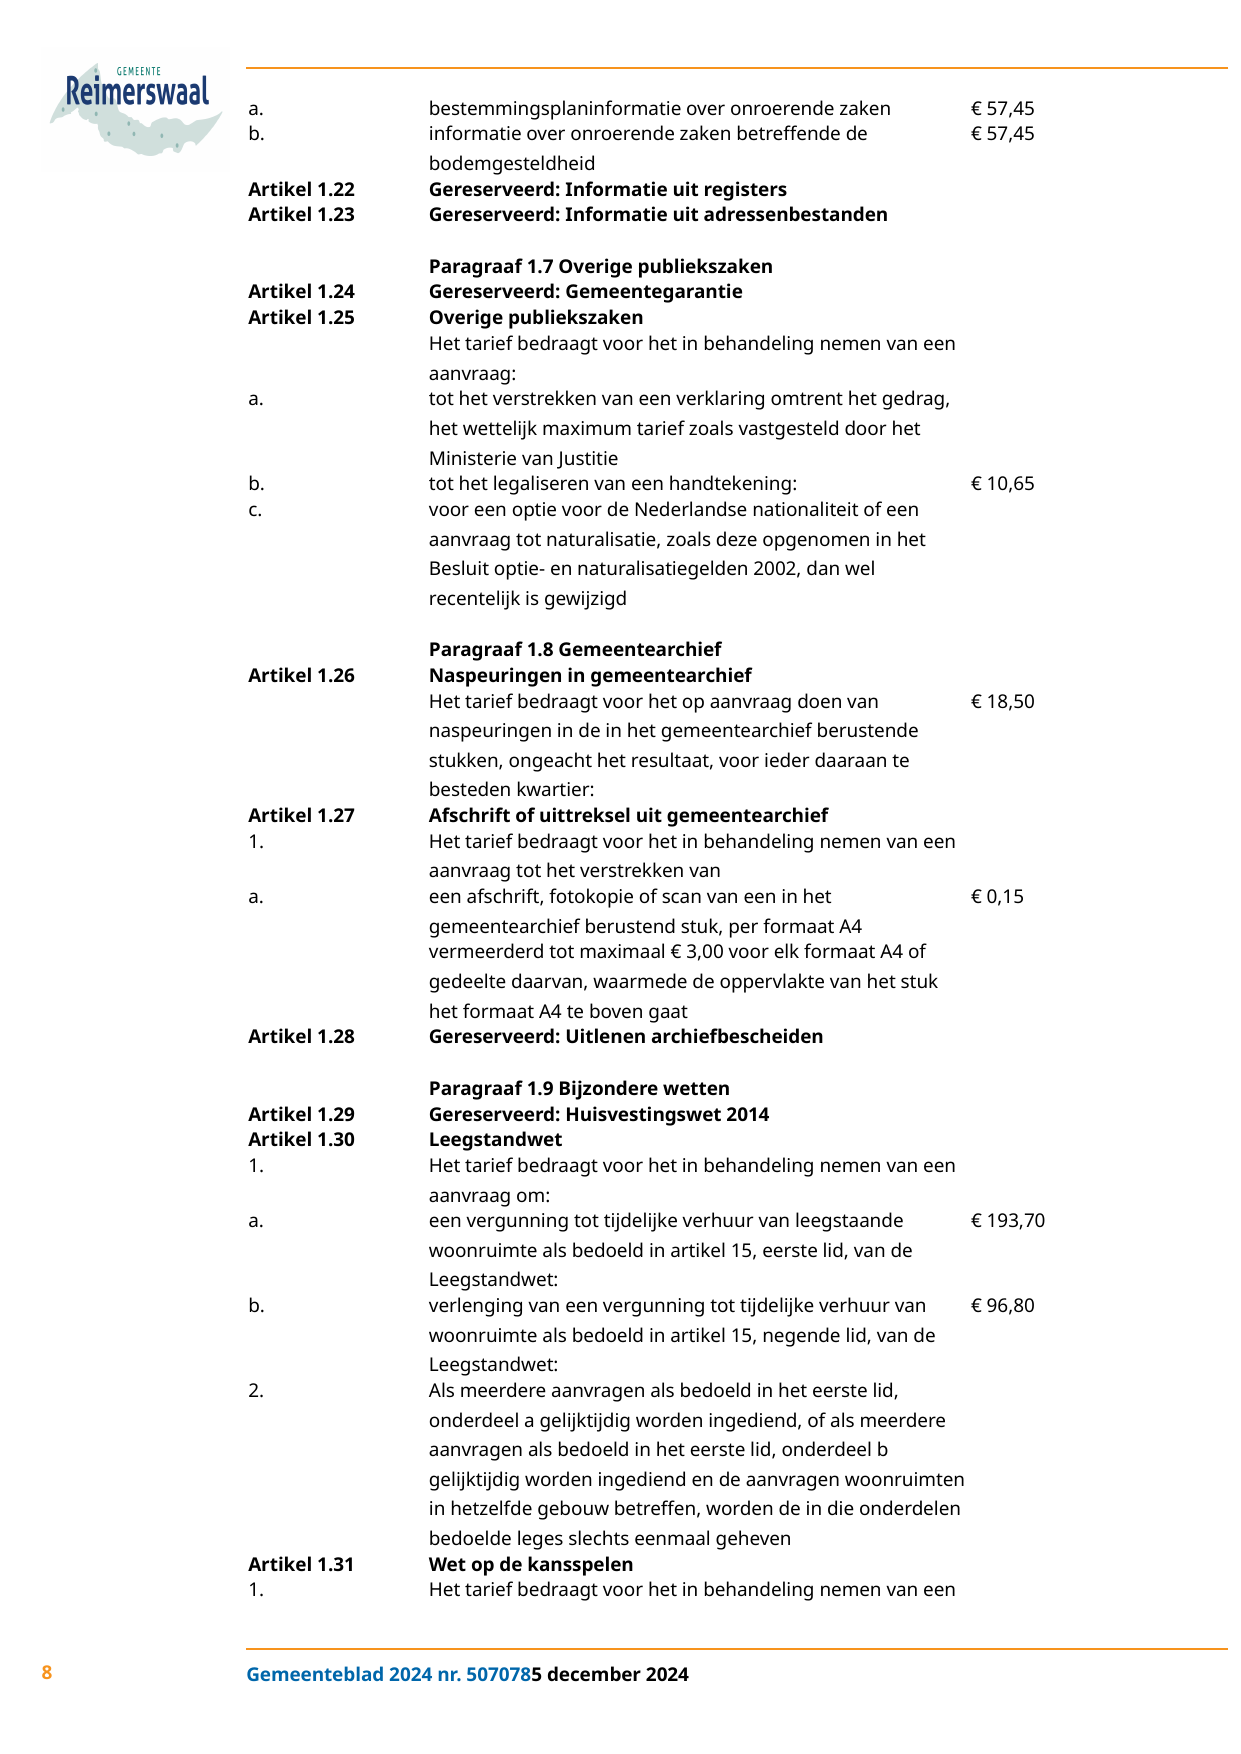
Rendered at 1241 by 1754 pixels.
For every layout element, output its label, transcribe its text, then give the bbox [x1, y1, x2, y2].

table_cell Artikel 1.26 [248, 662, 429, 688]
table_cell Naspeuringen in gemeentearchief [429, 662, 971, 688]
table_cell [971, 386, 1152, 470]
table_cell Gereserveerd: Informatie uit adressenbestanden [429, 202, 971, 227]
table_cell 1. [248, 1577, 429, 1602]
table_cell [971, 496, 1152, 611]
table_cell een vergunning tot tijdelijke verhuur van leegstaande woonruimte als bedoeld in artikel 15, eerste lid, van de Leegstandwet: [429, 1208, 971, 1292]
table_cell a. [248, 386, 429, 470]
table_cell Het tarief bedraagt voor het in behandeling nemen van een aanvraag om: [429, 1152, 971, 1207]
table_cell [248, 688, 429, 802]
table_cell Paragraaf 1.9 Bijzondere wetten [429, 1075, 971, 1101]
table_cell [248, 636, 429, 662]
table_cell € 193,70 [971, 1208, 1152, 1292]
table_cell [971, 1126, 1152, 1152]
table_cell Gereserveerd: Huisvestingswet 2014 [429, 1101, 971, 1126]
table_cell Paragraaf 1.7 Overige publiekszaken [429, 253, 971, 279]
table_cell [971, 802, 1152, 828]
table_cell a. [248, 883, 429, 939]
table_cell a. [248, 95, 429, 121]
table_cell € 10,65 [971, 470, 1152, 496]
table_cell b. [248, 121, 429, 176]
table_cell Artikel 1.31 [248, 1551, 429, 1577]
table_cell [971, 662, 1152, 688]
table_cell [429, 227, 971, 253]
table_cell b. [248, 470, 429, 496]
table_cell [429, 611, 971, 636]
table_cell [971, 305, 1152, 330]
table_cell [248, 939, 429, 1023]
table_cell informatie over onroerende zaken betreffende de bodemgesteldheid [429, 121, 971, 176]
table_cell Paragraaf 1.8 Gemeentearchief [429, 636, 971, 662]
table_cell Wet op de kansspelen [429, 1551, 971, 1577]
table_cell Artikel 1.30 [248, 1126, 429, 1152]
table_cell € 57,45 [971, 95, 1152, 121]
table_cell Gereserveerd: Gemeentegarantie [429, 279, 971, 304]
table_cell Artikel 1.25 [248, 305, 429, 330]
table_cell Artikel 1.23 [248, 202, 429, 227]
table_cell verlenging van een vergunning tot tijdelijke verhuur van woonruimte als bedoeld in artikel 15, negende lid, van de Leegstandwet: [429, 1293, 971, 1377]
table_cell [971, 1152, 1152, 1207]
table_cell bestemmingsplaninformatie over onroerende zaken [429, 95, 971, 121]
table_cell [971, 1049, 1152, 1075]
table_cell 2. [248, 1377, 429, 1551]
table_cell 1. [248, 1152, 429, 1207]
table_cell [248, 611, 429, 636]
table_cell [971, 202, 1152, 227]
table_cell Overige publiekszaken [429, 305, 971, 330]
table_cell [971, 828, 1152, 883]
table_cell Het tarief bedraagt voor het in behandeling nemen van een aanvraag: [429, 330, 971, 386]
table_cell Het tarief bedraagt voor het in behandeling nemen van een aanvraag tot het verstrekken van [429, 828, 971, 883]
table_cell Het tarief bedraagt voor het in behandeling nemen van een [429, 1577, 971, 1602]
table_cell a. [248, 1208, 429, 1292]
table_cell € 0,15 [971, 883, 1152, 939]
table_cell tot het verstrekken van een verklaring omtrent het gedrag, het wettelijk maximum tarief zoals vastgesteld door het Ministerie van Justitie [429, 386, 971, 470]
table_cell [248, 1049, 429, 1075]
table_cell voor een optie voor de Nederlandse nationaliteit of een aanvraag tot naturalisatie, zoals deze opgenomen in het Besluit optie- en naturalisatiegelden 2002, dan wel recentelijk is gewijzigd [429, 496, 971, 611]
table_cell [248, 330, 429, 386]
table_cell [971, 279, 1152, 304]
table_cell [971, 1101, 1152, 1126]
table_cell Leegstandwet [429, 1126, 971, 1152]
picture [41, 47, 231, 172]
table_cell [971, 1377, 1152, 1551]
table_cell [971, 636, 1152, 662]
table_cell [971, 939, 1152, 1023]
table_cell [971, 253, 1152, 279]
table_cell Als meerdere aanvragen als bedoeld in het eerste lid, onderdeel a gelijktijdig worden ingediend, of als meerdere aanvragen als bedoeld in het eerste lid, onderdeel b gelijktijdig worden ingediend en de aanvragen woonruimten in hetzelfde gebouw betreffen, worden de in die onderdelen bedoelde leges slechts eenmaal geheven [429, 1377, 971, 1551]
table_cell [971, 227, 1152, 253]
table_cell [971, 176, 1152, 202]
table_cell [971, 330, 1152, 386]
table_cell Gereserveerd: Uitlenen archiefbescheiden [429, 1024, 971, 1049]
table_cell [971, 1075, 1152, 1101]
table_cell € 96,80 [971, 1293, 1152, 1377]
table_cell € 57,45 [971, 121, 1152, 176]
table_cell [971, 1024, 1152, 1049]
table_cell vermeerderd tot maximaal € 3,00 voor elk formaat A4 of gedeelte daarvan, waarmede de oppervlakte van het stuk het formaat A4 te boven gaat [429, 939, 971, 1023]
table_cell [429, 1049, 971, 1075]
table_cell [248, 227, 429, 253]
table_cell [971, 1551, 1152, 1577]
table_cell Artikel 1.28 [248, 1024, 429, 1049]
table_cell Artikel 1.29 [248, 1101, 429, 1126]
table_cell Het tarief bedraagt voor het op aanvraag doen van naspeuringen in de in het gemeentearchief berustende stukken, ongeacht het resultaat, voor ieder daaraan te besteden kwartier: [429, 688, 971, 802]
table_cell een afschrift, fotokopie of scan van een in het gemeentearchief berustend stuk, per formaat A4 [429, 883, 971, 939]
table_cell tot het legaliseren van een handtekening: [429, 470, 971, 496]
table_cell [971, 611, 1152, 636]
table_cell [971, 1577, 1152, 1602]
table_cell Artikel 1.27 [248, 802, 429, 828]
table_cell Afschrift of uittreksel uit gemeentearchief [429, 802, 971, 828]
table_cell Gereserveerd: Informatie uit registers [429, 176, 971, 202]
table_cell b. [248, 1293, 429, 1377]
table_cell 1. [248, 828, 429, 883]
table_cell [248, 1075, 429, 1101]
table_cell [248, 253, 429, 279]
table_cell Artikel 1.24 [248, 279, 429, 304]
table_cell € 18,50 [971, 688, 1152, 802]
table_cell Artikel 1.22 [248, 176, 429, 202]
table_cell c. [248, 496, 429, 611]
